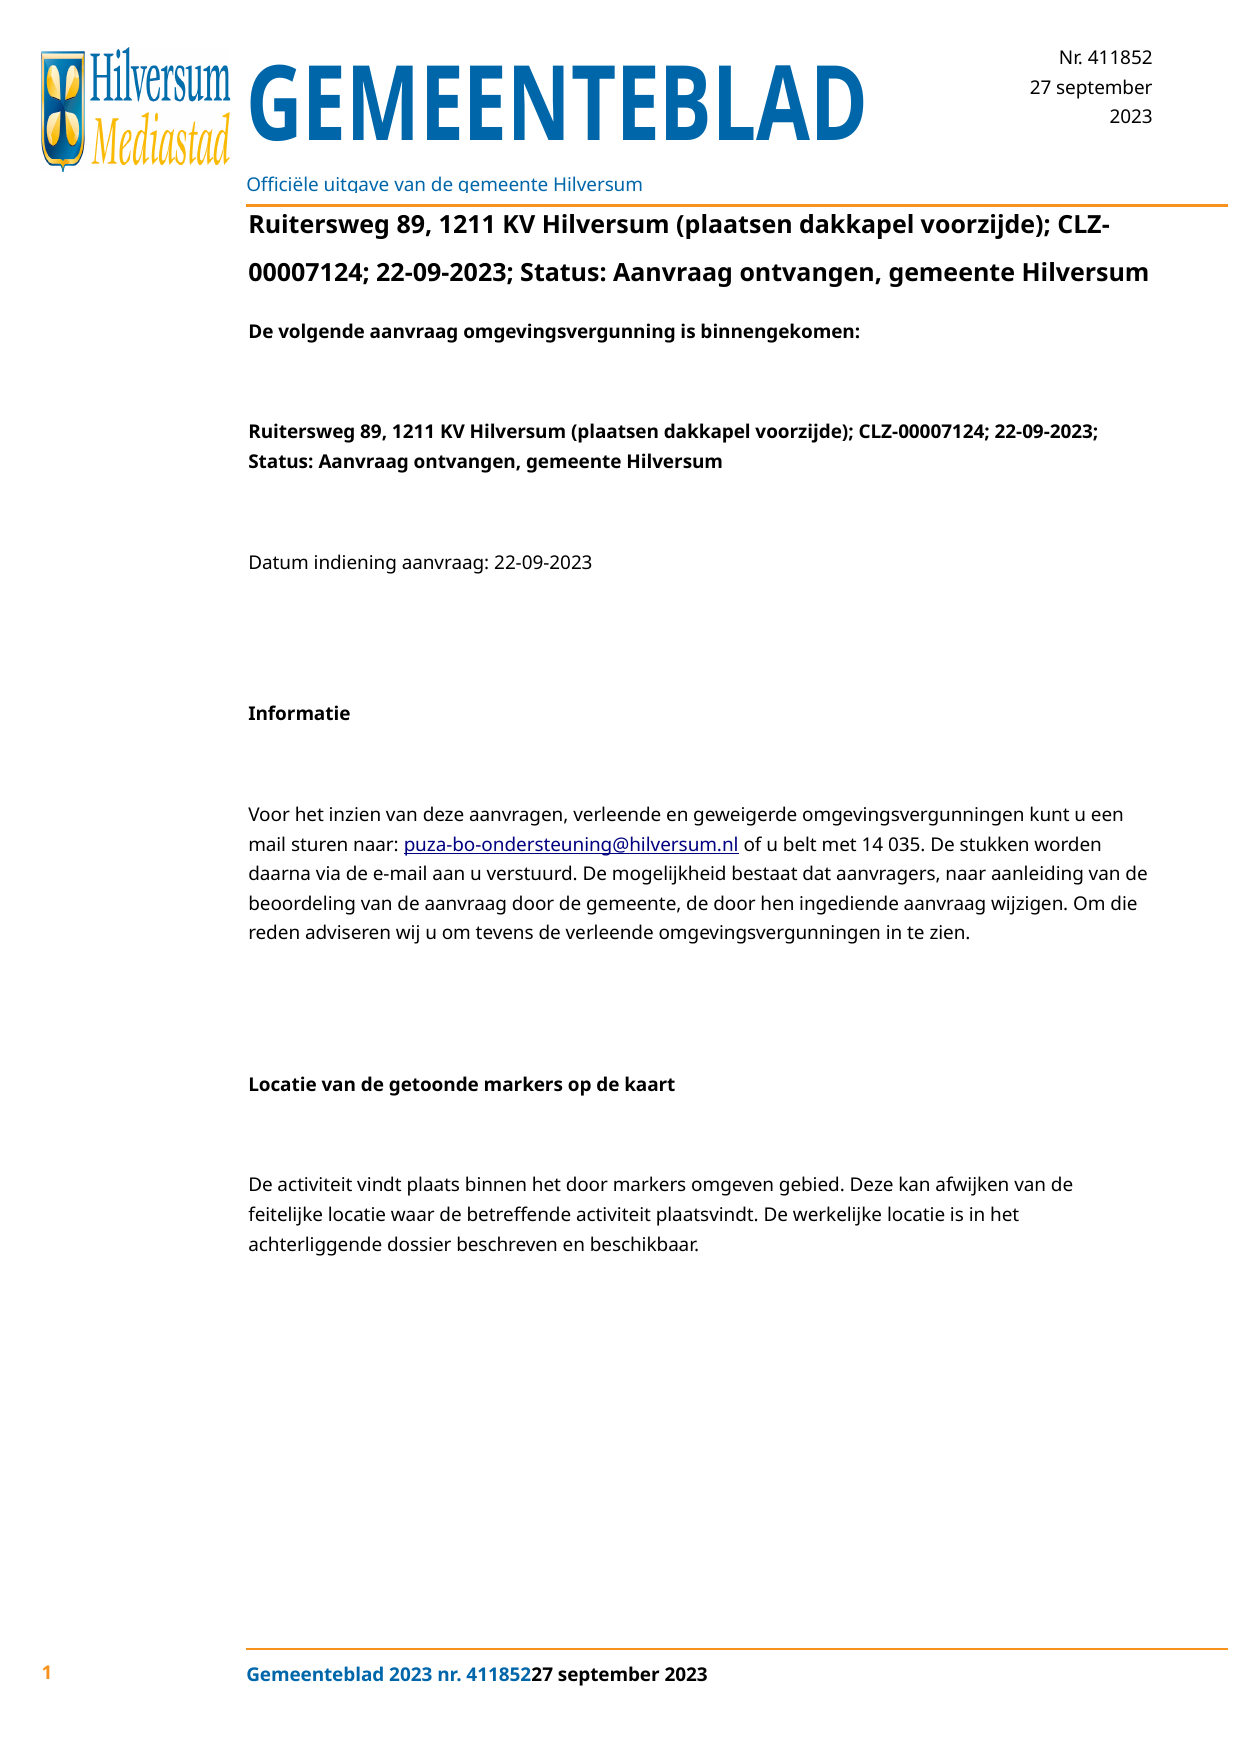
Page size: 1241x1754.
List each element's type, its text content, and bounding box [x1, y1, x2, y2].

text De activiteit vindt plaats binnen het door markers omgeven gebied. Deze kan afwijken van de feitelijke locatie waar de betreffende activiteit plaatsvindt. De werkelijke locatie is in het achterliggende dossier beschreven en beschikbaar. [248, 1172, 1152, 1257]
picture [41, 47, 231, 172]
text Informatie [248, 700, 1152, 726]
text Locatie van de getoonde markers op de kaart [248, 1071, 1152, 1097]
text De volgende aanvraag omgevingsvergunning is binnengekomen: [248, 318, 1152, 344]
text Ruitersweg 89, 1211 KV Hilversum (plaatsen dakkapel voorzijde); CLZ-00007124; 22-09-2023; Status: Aanvraag ontvangen, gemeente Hilversum [248, 207, 1152, 288]
text Voor het inzien van deze aanvragen, verleende en geweigerde omgevingsvergunningen kunt u een mail sturen naar: puza-bo-ondersteuning@hilversum.nl of u belt met 14 035. De stukken worden daarna via de e-mail aan u verstuurd. De mogelijkheid bestaat dat aanvragers, naar aanleiding van de beoordeling van de aanvraag door de gemeente, de door hen ingediende aanvraag wijzigen. Om die reden adviseren wij u om tevens de verleende omgevingsvergunningen in te zien. [248, 801, 1152, 945]
text Datum indiening aanvraag: 22-09-2023 [248, 549, 1152, 575]
text Ruitersweg 89, 1211 KV Hilversum (plaatsen dakkapel voorzijde); CLZ-00007124; 22-09-2023; Status: Aanvraag ontvangen, gemeente Hilversum [248, 419, 1152, 474]
